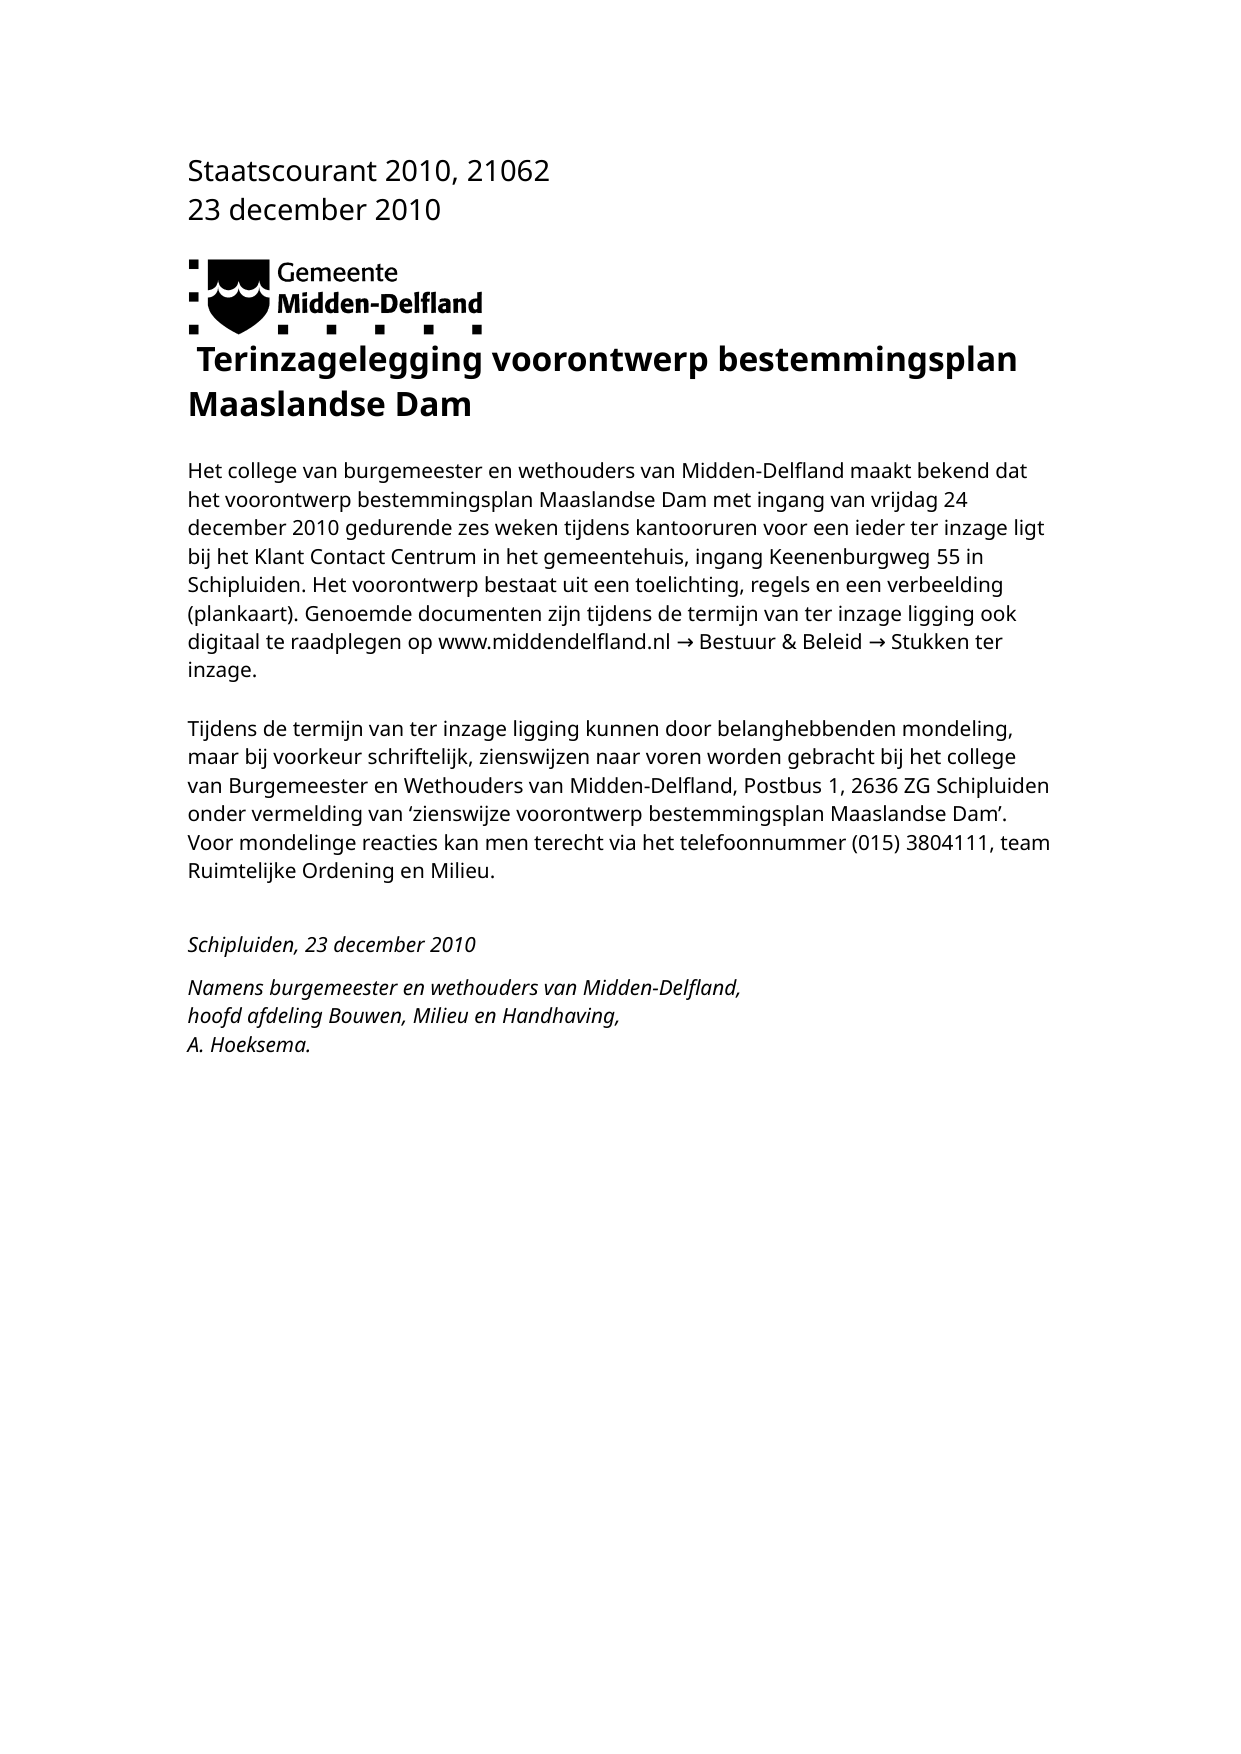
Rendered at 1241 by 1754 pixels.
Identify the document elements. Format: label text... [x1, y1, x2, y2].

picture [187, 258, 484, 336]
text A. Hoeksema. [187, 1030, 1053, 1058]
text Schipluiden, 23 december 2010 [187, 930, 1053, 958]
text Staatscourant 2010, 21062 [187, 150, 1053, 190]
text Het college van burgemeester en wethouders van Midden-Delfland maakt bekend dat het voorontwerp bestemmingsplan Maaslandse Dam met ingang van vrijdag 24 december 2010 gedurende zes weken tijdens kantooruren voor een ieder ter inzage ligt bij het Klant Contact Centrum in het gemeentehuis, ingang Keenenburgweg 55 in Schipluiden. Het voorontwerp bestaat uit een toelichting, regels en een verbeelding (plankaart). Genoemde documenten zijn tijdens de termijn van ter inzage ligging ook digitaal te raadplegen op www.middendelfland.nl → Bestuur & Beleid → Stukken ter inzage. [187, 457, 1053, 684]
subtitle Terinzagelegging voorontwerp bestemmingsplan Maaslandse Dam [187, 271, 1053, 427]
text 23 december 2010 [187, 190, 1053, 229]
text Namens burgemeester en wethouders van Midden-Delfland, [187, 973, 1053, 1002]
text hoofd afdeling Bouwen, Milieu en Handhaving, [187, 1002, 1053, 1030]
text Tijdens de termijn van ter inzage ligging kunnen door belanghebbenden mondeling, maar bij voorkeur schriftelijk, zienswijzen naar voren worden gebracht bij het college van Burgemeester en Wethouders van Midden-Delfland, Postbus 1, 2636 ZG Schipluiden onder vermelding van ‘zienswijze voorontwerp bestemmingsplan Maaslandse Dam’. Voor mondelinge reacties kan men terecht via het telefoonnummer (015) 3804111, team Ruimtelijke Ordening en Milieu. [187, 714, 1053, 885]
